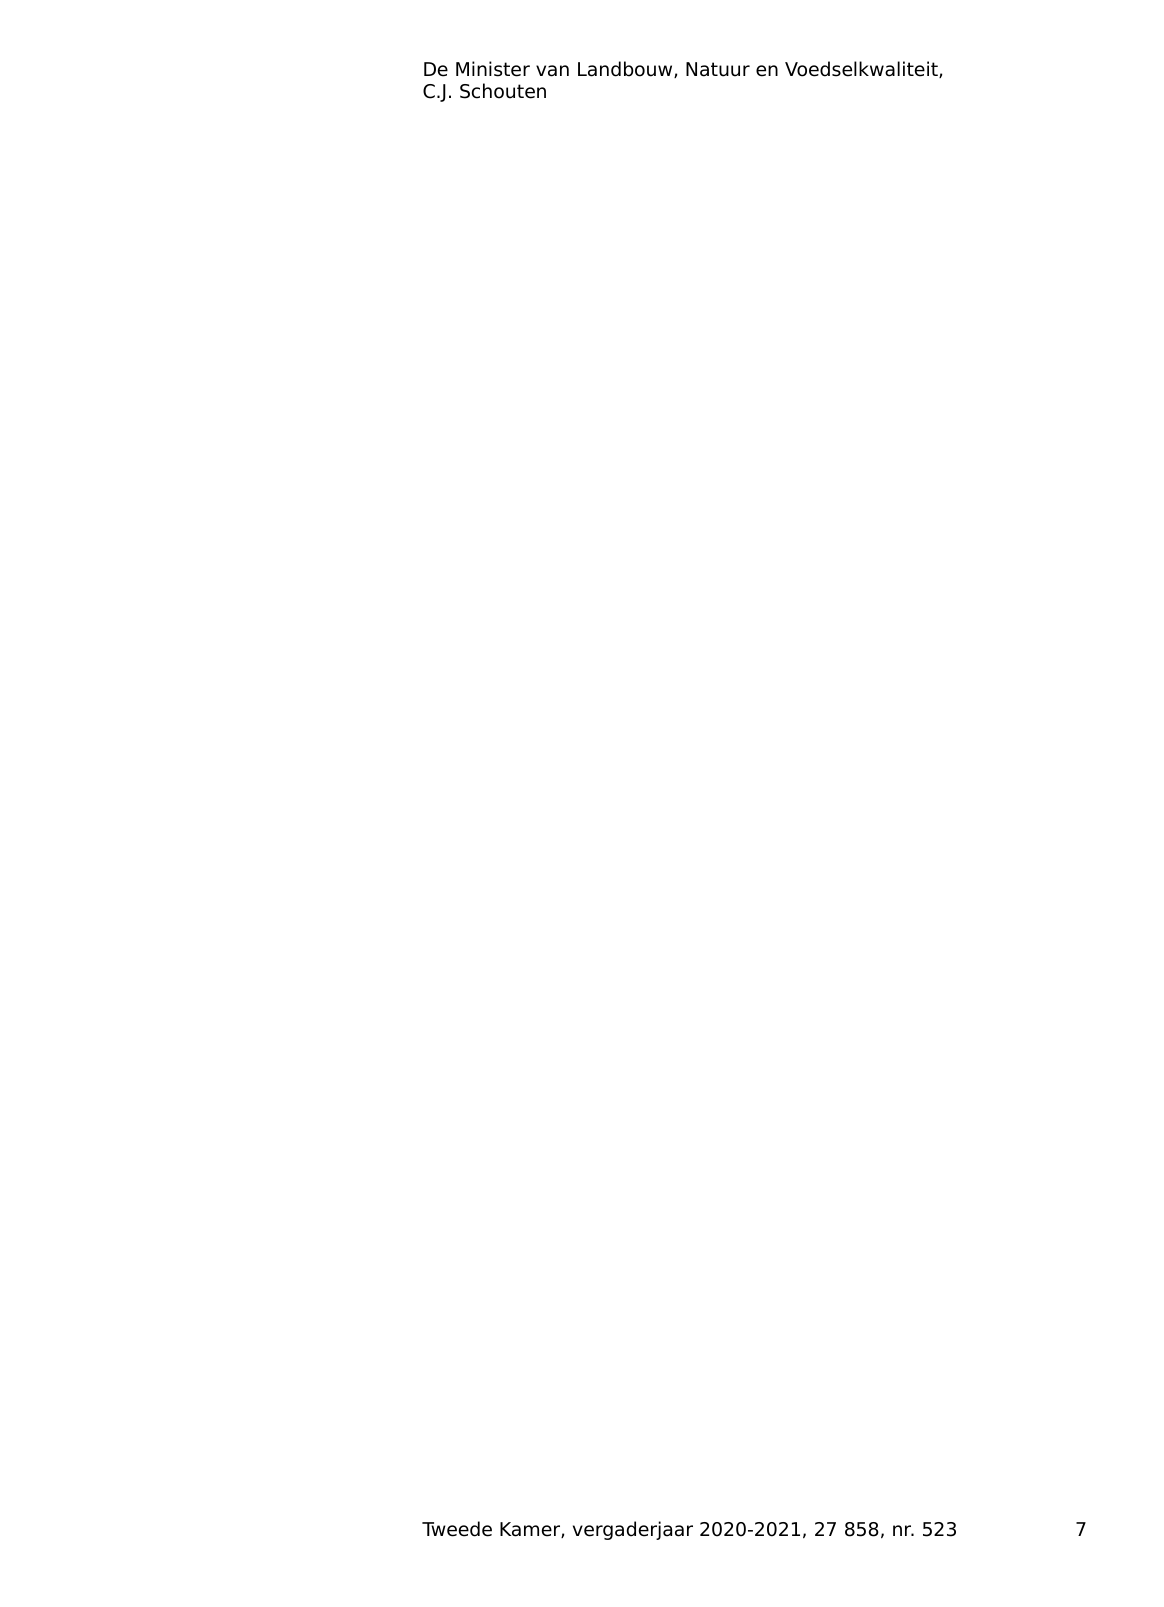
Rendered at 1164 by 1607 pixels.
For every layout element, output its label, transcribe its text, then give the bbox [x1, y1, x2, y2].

text De Minister van Landbouw, Natuur en Voedselkwaliteit, C.J. Schouten [422, 59, 1087, 103]
